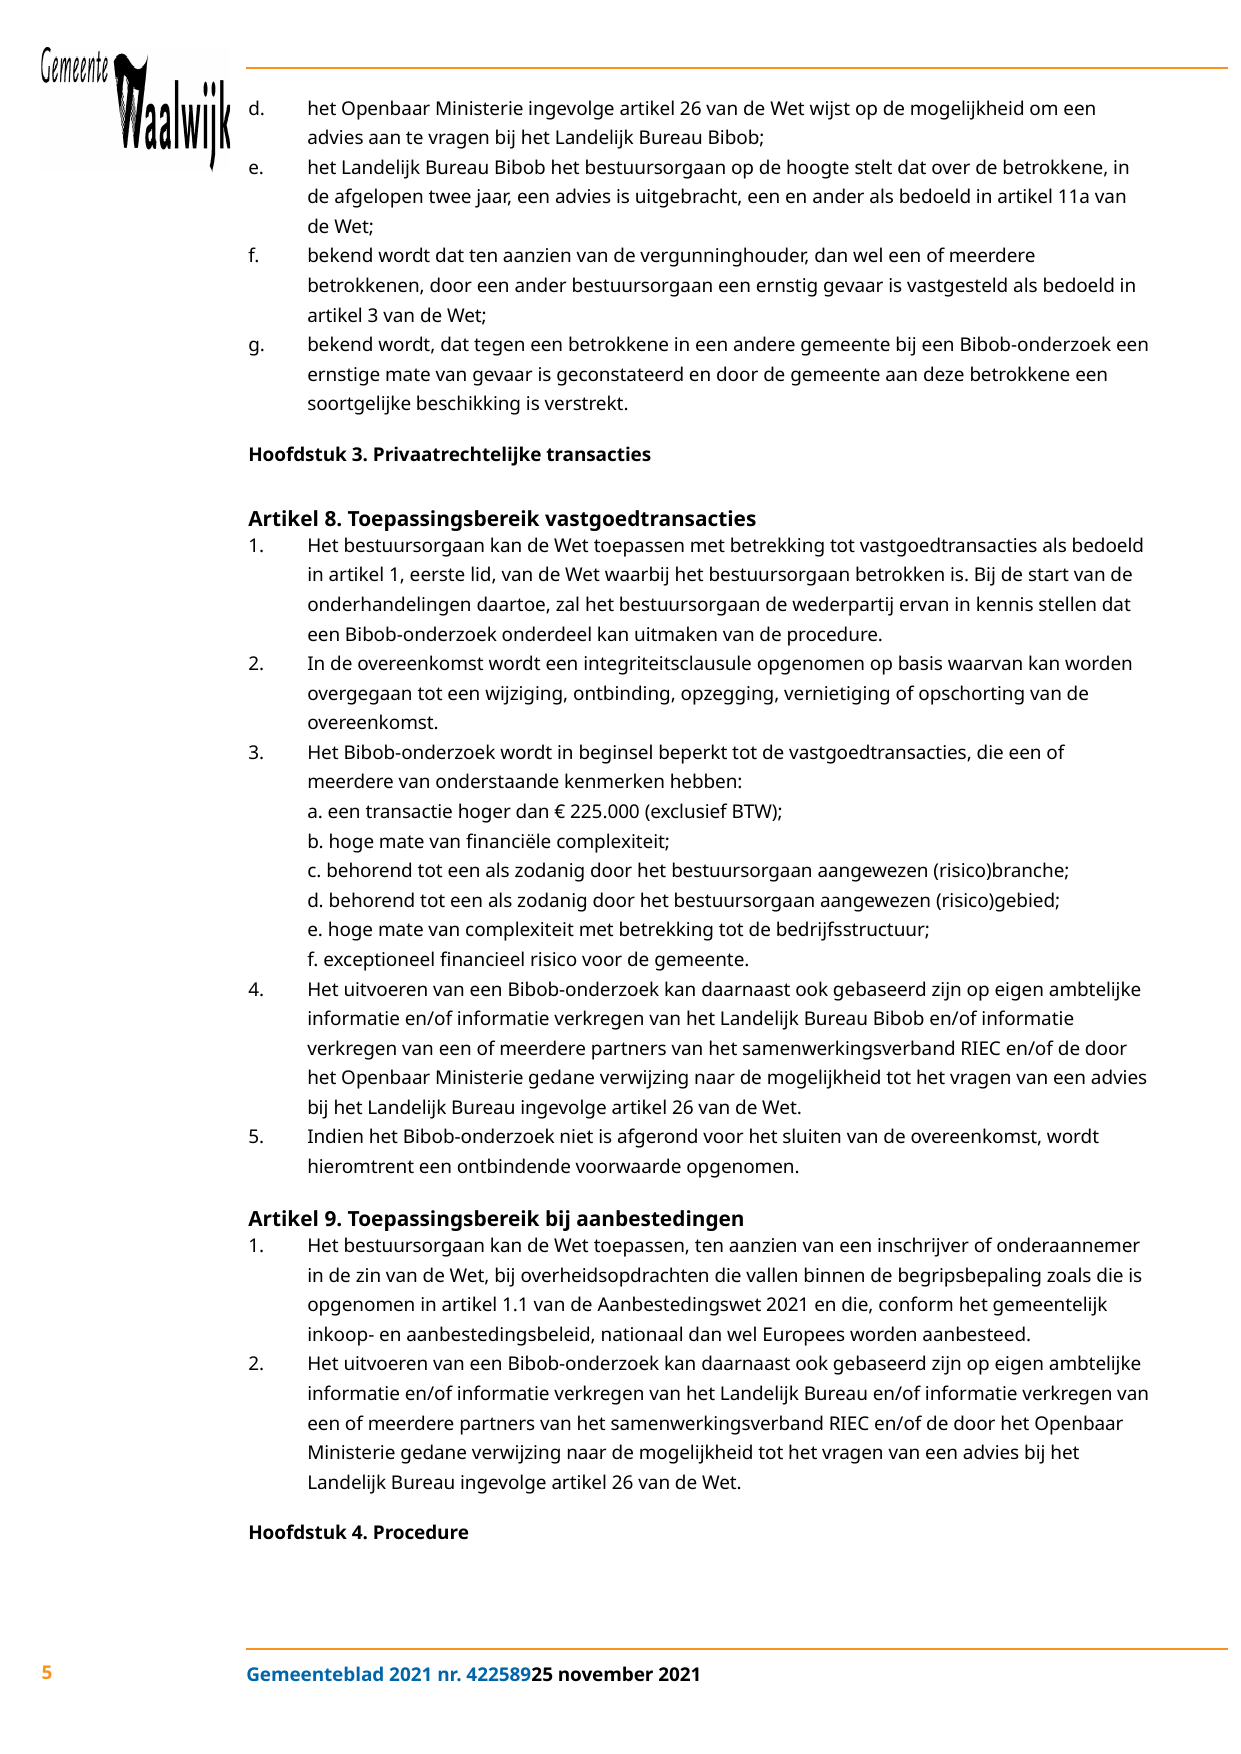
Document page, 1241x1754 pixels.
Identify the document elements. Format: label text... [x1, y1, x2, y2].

list In de overeenkomst wordt een integriteitsclausule opgenomen op basis waarvan kan worden overgegaan tot een wijziging, ontbinding, opzegging, vernietiging of opschorting van de overeenkomst. [248, 650, 1152, 735]
list bekend wordt, dat tegen een betrokkene in een andere gemeente bij een Bibob-onderzoek een ernstige mate van gevaar is geconstateerd en door de gemeente aan deze betrokkene een soortgelijke beschikking is verstrekt. [248, 331, 1152, 416]
list Het bestuursorgaan kan de Wet toepassen, ten aanzien van een inschrijver of onderaannemer in de zin van de Wet, bij overheidsopdrachten die vallen binnen de begripsbepaling zoals die is opgenomen in artikel 1.1 van de Aanbestedingswet 2021 en die, conform het gemeentelijk inkoop- en aanbestedingsbeleid, nationaal dan wel Europees worden aanbesteed. [248, 1232, 1152, 1347]
list Het uitvoeren van een Bibob-onderzoek kan daarnaast ook gebaseerd zijn op eigen ambtelijke informatie en/of informatie verkregen van het Landelijk Bureau Bibob en/of informatie verkregen van een of meerdere partners van het samenwerkingsverband RIEC en/of de door het Openbaar Ministerie gedane verwijzing naar de mogelijkheid tot het vragen van een advies bij het Landelijk Bureau ingevolge artikel 26 van de Wet. [248, 976, 1152, 1120]
picture [41, 47, 231, 172]
text Artikel 8. Toepassingsbereik vastgoedtransacties [248, 504, 1152, 532]
list Het Bibob-onderzoek wordt in beginsel beperkt tot de vastgoedtransacties, die een of meerdere van onderstaande kenmerken hebben: [248, 739, 1152, 794]
text Hoofdstuk 4. Procedure [248, 1519, 1152, 1545]
list d. behorend tot een als zodanig door het bestuursorgaan aangewezen (risico)gebied; [248, 887, 1152, 913]
list Het bestuursorgaan kan de Wet toepassen met betrekking tot vastgoedtransacties als bedoeld in artikel 1, eerste lid, van de Wet waarbij het bestuursorgaan betrokken is. Bij de start van de onderhandelingen daartoe, zal het bestuursorgaan de wederpartij ervan in kennis stellen dat een Bibob-onderzoek onderdeel kan uitmaken van de procedure. [248, 532, 1152, 647]
list b. hoge mate van financiële complexiteit; [248, 828, 1152, 854]
list e. hoge mate van complexiteit met betrekking tot de bedrijfsstructuur; [248, 917, 1152, 942]
list het Landelijk Bureau Bibob het bestuursorgaan op de hoogte stelt dat over de betrokkene, in de afgelopen twee jaar, een advies is uitgebracht, een en ander als bedoeld in artikel 11a van de Wet; [248, 154, 1152, 239]
list Indien het Bibob-onderzoek niet is afgerond voor het sluiten van de overeenkomst, wordt hieromtrent een ontbindende voorwaarde opgenomen. [248, 1124, 1152, 1179]
text Artikel 9. Toepassingsbereik bij aanbestedingen [248, 1204, 1152, 1232]
text Hoofdstuk 3. Privaatrechtelijke transacties [248, 441, 1152, 467]
list c. behorend tot een als zodanig door het bestuursorgaan aangewezen (risico)branche; [248, 857, 1152, 883]
list bekend wordt dat ten aanzien van de vergunninghouder, dan wel een of meerdere betrokkenen, door een ander bestuursorgaan een ernstig gevaar is vastgesteld als bedoeld in artikel 3 van de Wet; [248, 243, 1152, 328]
list Het uitvoeren van een Bibob-onderzoek kan daarnaast ook gebaseerd zijn op eigen ambtelijke informatie en/of informatie verkregen van het Landelijk Bureau en/of informatie verkregen van een of meerdere partners van het samenwerkingsverband RIEC en/of de door het Openbaar Ministerie gedane verwijzing naar de mogelijkheid tot het vragen van een advies bij het Landelijk Bureau ingevolge artikel 26 van de Wet. [248, 1351, 1152, 1494]
list a. een transactie hoger dan € 225.000 (exclusief BTW); [248, 798, 1152, 824]
list f. exceptioneel financieel risico voor de gemeente. [248, 946, 1152, 972]
list het Openbaar Ministerie ingevolge artikel 26 van de Wet wijst op de mogelijkheid om een advies aan te vragen bij het Landelijk Bureau Bibob; [248, 95, 1152, 150]
